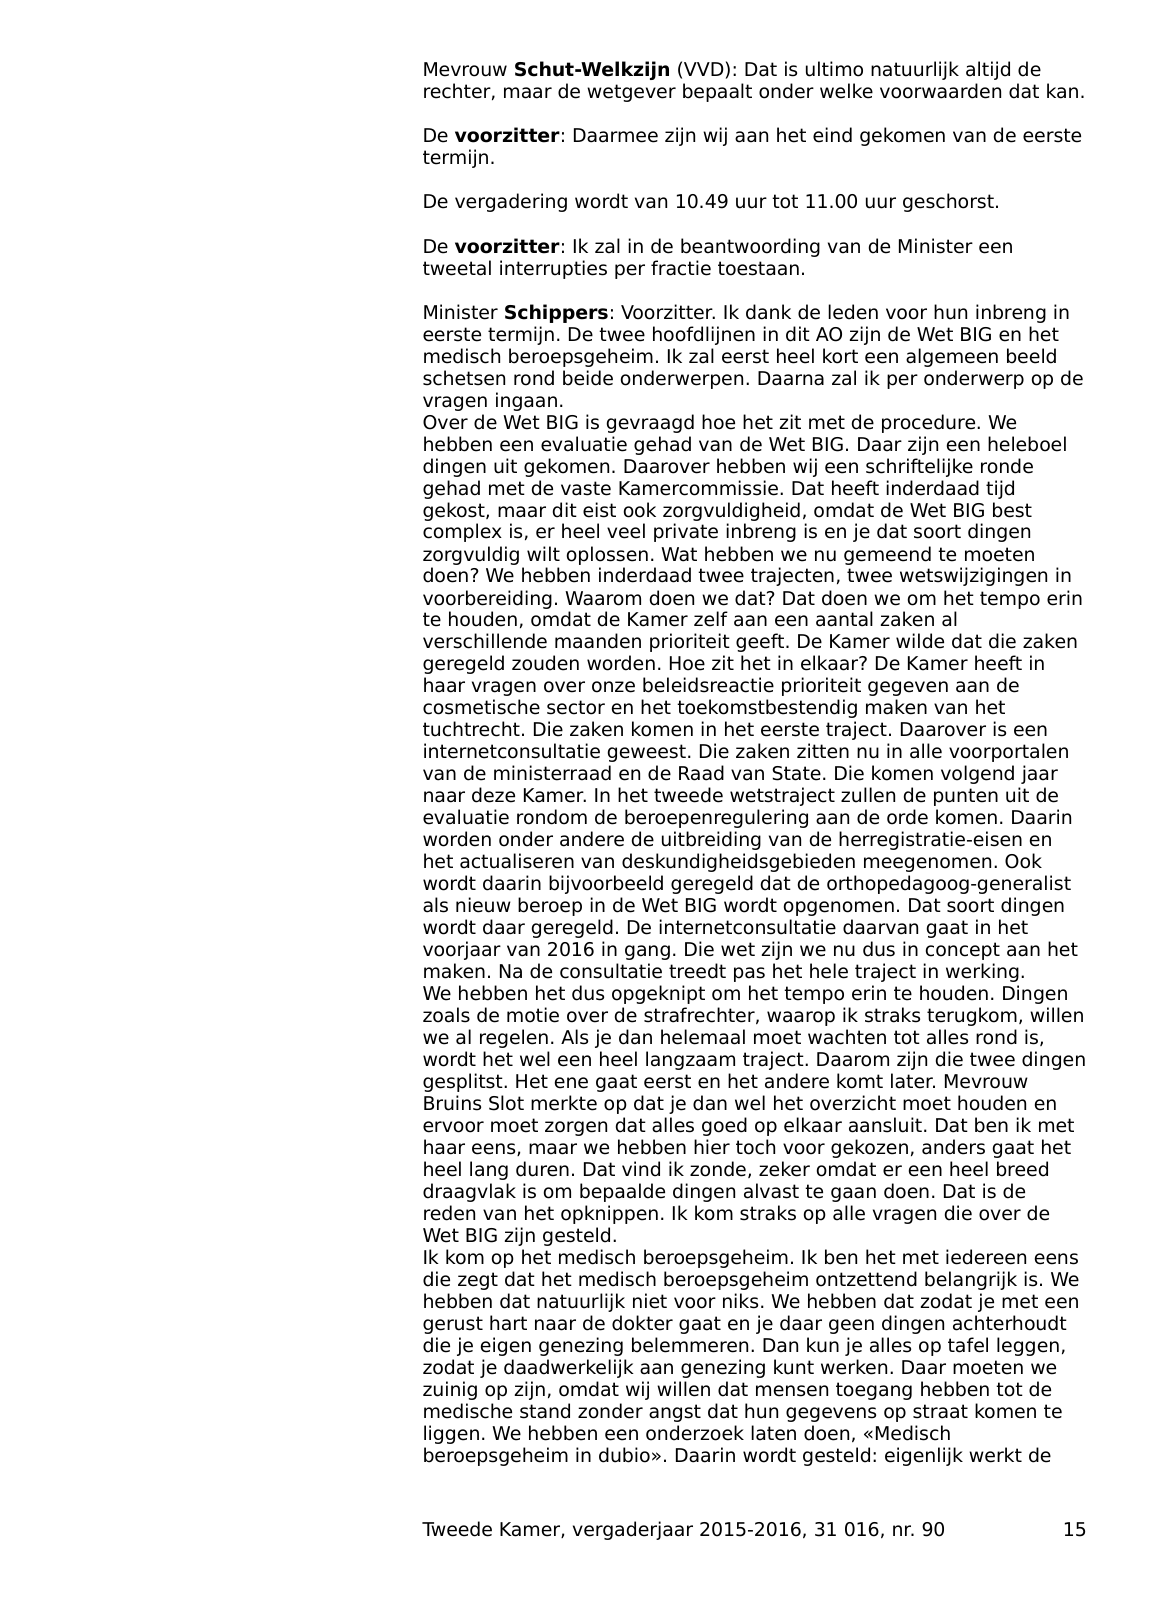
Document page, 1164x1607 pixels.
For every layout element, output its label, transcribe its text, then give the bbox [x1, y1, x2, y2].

text De vergadering wordt van 10.49 uur tot 11.00 uur geschorst. [422, 191, 1087, 213]
text Minister Schippers: Voorzitter. Ik dank de leden voor hun inbreng in eerste termijn. De twee hoofdlijnen in dit AO zijn de Wet BIG en het medisch beroepsgeheim. Ik zal eerst heel kort een algemeen beeld schetsen rond beide onderwerpen. Daarna zal ik per onderwerp op de vragen ingaan. [422, 302, 1087, 412]
text Mevrouw Schut-Welkzijn (VVD): Dat is ultimo natuurlijk altijd de rechter, maar de wetgever bepaalt onder welke voorwaarden dat kan. [422, 59, 1087, 103]
text De voorzitter: Daarmee zijn wij aan het eind gekomen van de eerste termijn. [422, 125, 1087, 169]
text Ik kom op het medisch beroepsgeheim. Ik ben het met iedereen eens die zegt dat het medisch beroepsgeheim ontzettend belangrijk is. We hebben dat natuurlijk niet voor niks. We hebben dat zodat je met een gerust hart naar de dokter gaat en je daar geen dingen achterhoudt die je eigen genezing belemmeren. Dan kun je alles op tafel leggen, zodat je daadwerkelijk aan genezing kunt werken. Daar moeten we zuinig op zijn, omdat wij willen dat mensen toegang hebben tot de medische stand zonder angst dat hun gegevens op straat komen te liggen. We hebben een onderzoek laten doen, «Medisch beroepsgeheim in dubio». Daarin wordt gesteld: eigenlijk werkt de [422, 1247, 1087, 1467]
text Over de Wet BIG is gevraagd hoe het zit met de procedure. We hebben een evaluatie gehad van de Wet BIG. Daar zijn een heleboel dingen uit gekomen. Daarover hebben wij een schriftelijke ronde gehad met de vaste Kamercommissie. Dat heeft inderdaad tijd gekost, maar dit eist ook zorgvuldigheid, omdat de Wet BIG best complex is, er heel veel private inbreng is en je dat soort dingen zorgvuldig wilt oplossen. Wat hebben we nu gemeend te moeten doen? We hebben inderdaad twee trajecten, twee wetswijzigingen in voorbereiding. Waarom doen we dat? Dat doen we om het tempo erin te houden, omdat de Kamer zelf aan een aantal zaken al verschillende maanden prioriteit geeft. De Kamer wilde dat die zaken geregeld zouden worden. Hoe zit het in elkaar? De Kamer heeft in haar vragen over onze beleidsreactie prioriteit gegeven aan de cosmetische sector en het toekomstbestendig maken van het tuchtrecht. Die zaken komen in het eerste traject. Daarover is een internetconsultatie geweest. Die zaken zitten nu in alle voorportalen van de ministerraad en de Raad van State. Die komen volgend jaar naar deze Kamer. In het tweede wetstraject zullen de punten uit de evaluatie rondom de beroepenregulering aan de orde komen. Daarin worden onder andere de uitbreiding van de herregistratie-eisen en het actualiseren van deskundigheidsgebieden meegenomen. Ook wordt daarin bijvoorbeeld geregeld dat de orthopedagoog-generalist als nieuw beroep in de Wet BIG wordt opgenomen. Dat soort dingen wordt daar geregeld. De internetconsultatie daarvan gaat in het voorjaar van 2016 in gang. Die wet zijn we nu dus in concept aan het maken. Na de consultatie treedt pas het hele traject in werking. [422, 412, 1087, 983]
text We hebben het dus opgeknipt om het tempo erin te houden. Dingen zoals de motie over de strafrechter, waarop ik straks terugkom, willen we al regelen. Als je dan helemaal moet wachten tot alles rond is, wordt het wel een heel langzaam traject. Daarom zijn die twee dingen gesplitst. Het ene gaat eerst en het andere komt later. Mevrouw Bruins Slot merkte op dat je dan wel het overzicht moet houden en ervoor moet zorgen dat alles goed op elkaar aansluit. Dat ben ik met haar eens, maar we hebben hier toch voor gekozen, anders gaat het heel lang duren. Dat vind ik zonde, zeker omdat er een heel breed draagvlak is om bepaalde dingen alvast te gaan doen. Dat is de reden van het opknippen. Ik kom straks op alle vragen die over de Wet BIG zijn gesteld. [422, 983, 1087, 1247]
text De voorzitter: Ik zal in de beantwoording van de Minister een tweetal interrupties per fractie toestaan. [422, 236, 1087, 279]
